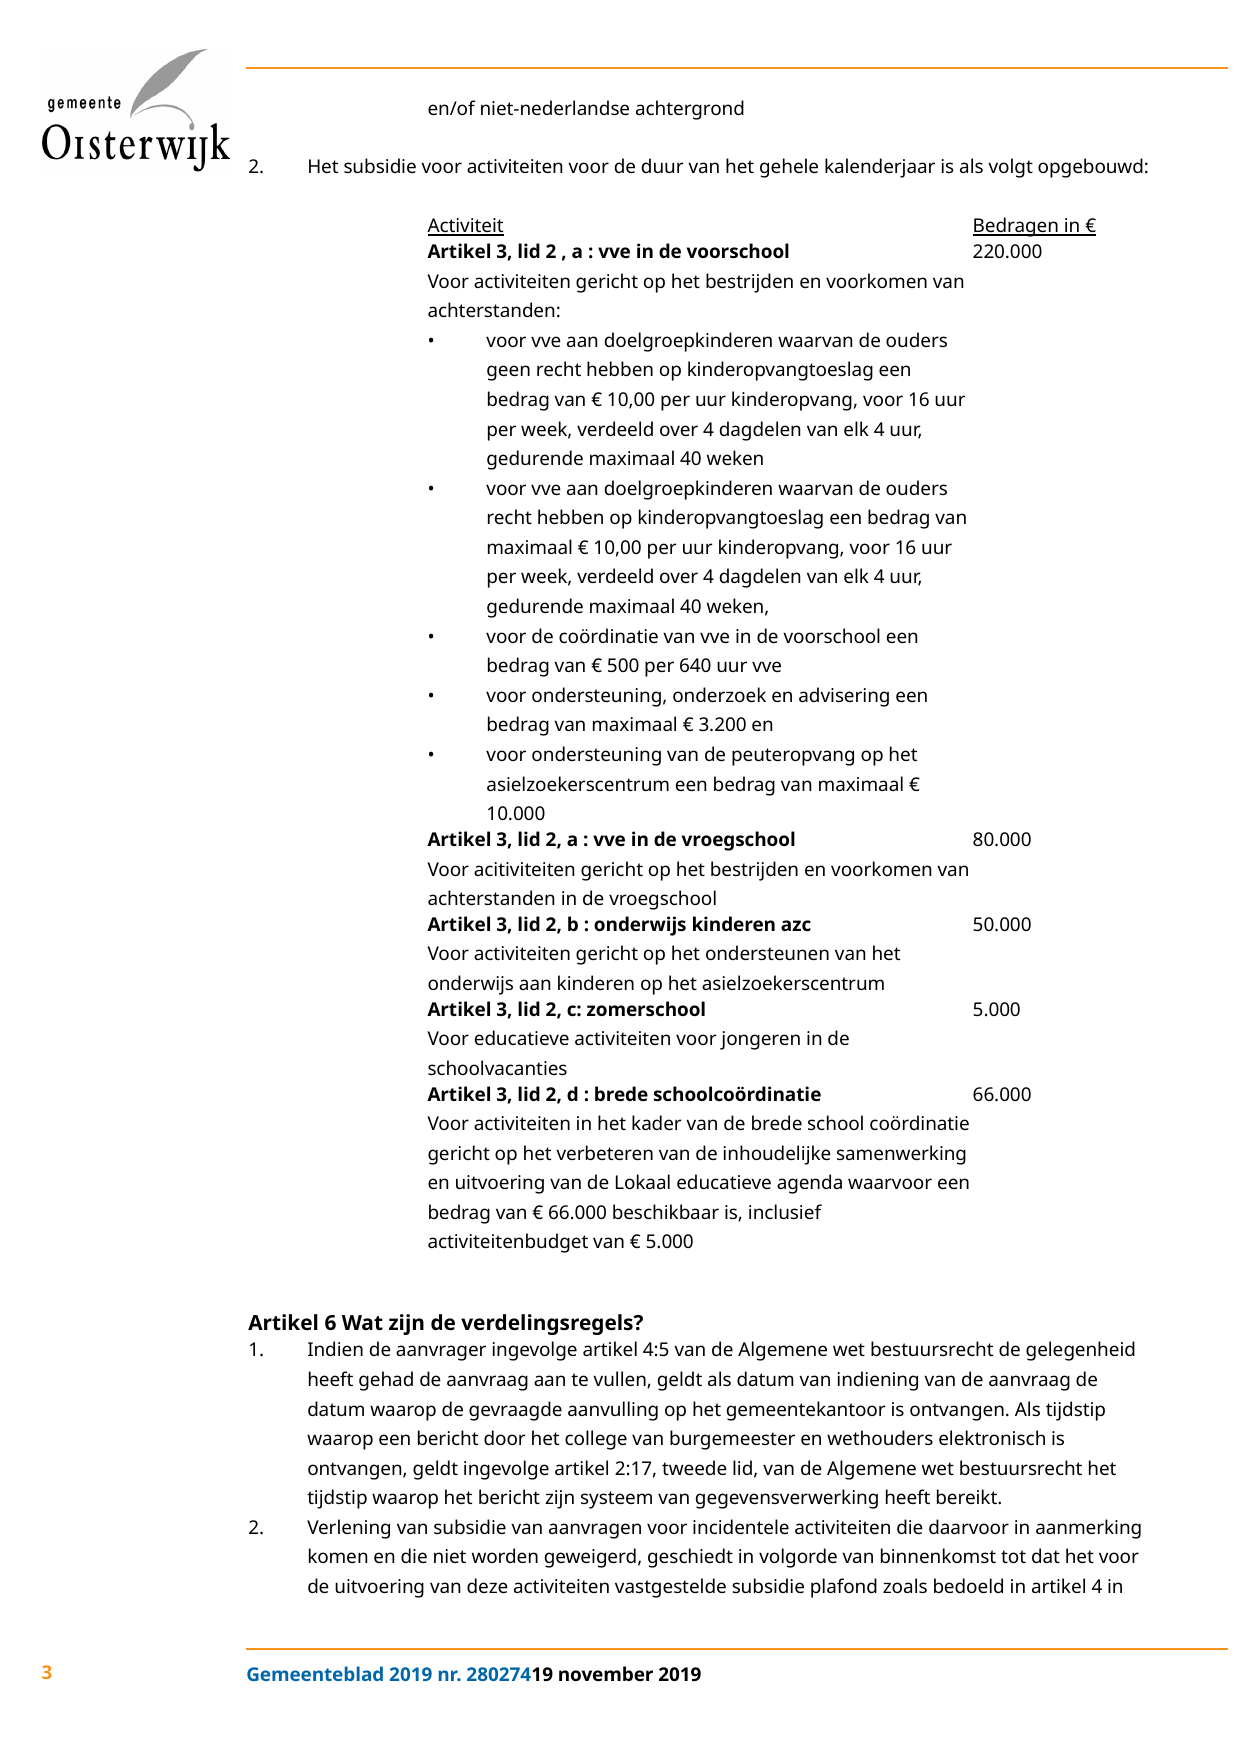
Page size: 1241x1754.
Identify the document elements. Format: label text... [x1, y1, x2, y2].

table_cell 220.000 [973, 238, 1152, 826]
table_cell Artikel 3, lid 2, b : onderwijs kinderen azc Voor activiteiten gericht op het ondersteunen van het onderwijs aan kinderen op het asielzoekerscentrum [427, 911, 972, 996]
table_cell Artikel 3, lid 2 , a : vve in de voorschool Voor activiteiten gericht op het bestrijden en voorkomen van achterstanden: voor vve aan doelgroepkinderen waarvan de ouders geen recht hebben op kinderopvangtoeslag een bedrag van € 10,00 per uur kinderopvang, voor 16 uur per week, verdeeld over 4 dagdelen van elk 4 uur, gedurende maximaal 40 weken voor vve aan doelgroepkinderen waarvan de ouders recht hebben op kinderopvangtoeslag een bedrag van maximaal € 10,00 per uur kinderopvang, voor 16 uur per week, verdeeld over 4 dagdelen van elk 4 uur, gedurende maximaal 40 weken, voor de coördinatie van vve in de voorschool een bedrag van € 500 per 640 uur vve voor ondersteuning, onderzoek en advisering een bedrag van maximaal € 3.200 en voor ondersteuning van de peuteropvang op het asielzoekerscentrum een bedrag van maximaal € 10.000 [427, 238, 972, 826]
table_cell 5.000 [973, 996, 1152, 1081]
table_cell 80.000 [973, 826, 1152, 911]
table_cell [248, 95, 427, 121]
table_cell 66.000 [973, 1081, 1152, 1254]
table_cell [248, 826, 427, 911]
table_cell Artikel 3, lid 2, d : brede schoolcoördinatie Voor activiteiten in het kader van de brede school coördinatie gericht op het verbeteren van de inhoudelijke samenwerking en uitvoering van de Lokaal educatieve agenda waarvoor een bedrag van € 66.000 beschikbaar is, inclusief activiteitenbudget van € 5.000 [427, 1081, 972, 1254]
table_cell [973, 95, 1152, 121]
table_cell [248, 1081, 427, 1254]
table_cell [248, 911, 427, 996]
table_cell Artikel 3, lid 2, c: zomerschool Voor educatieve activiteiten voor jongeren in de schoolvacanties [427, 996, 972, 1081]
table_header Bedragen in € [973, 213, 1152, 238]
text Artikel 6 Wat zijn de verdelingsregels? [248, 1308, 1152, 1337]
table_header Activiteit [427, 213, 972, 238]
table_cell en/of niet-nederlandse achtergrond [427, 95, 972, 121]
list Indien de aanvrager ingevolge artikel 4:5 van de Algemene wet bestuursrecht de gelegenheid heeft gehad de aanvraag aan te vullen, geldt als datum van indiening van de aanvraag de datum waarop de gevraagde aanvulling op het gemeentekantoor is ontvangen. Als tijdstip waarop een bericht door het college van burgemeester en wethouders elektronisch is ontvangen, geldt ingevolge artikel 2:17, tweede lid, van de Algemene wet bestuursrecht het tijdstip waarop het bericht zijn systeem van gegevensverwerking heeft bereikt. [248, 1337, 1152, 1510]
table_cell Artikel 3, lid 2, a : vve in de vroegschool Voor acitiviteiten gericht op het bestrijden en voorkomen van achterstanden in de vroegschool [427, 826, 972, 911]
list Het subsidie voor activiteiten voor de duur van het gehele kalenderjaar is als volgt opgebouwd: [248, 153, 1152, 179]
list Verlening van subsidie van aanvragen voor incidentele activiteiten die daarvoor in aanmerking komen en die niet worden geweigerd, geschiedt in volgorde van binnenkomst tot dat het voor de uitvoering van deze activiteiten vastgestelde subsidie plafond zoals bedoeld in artikel 4 in [248, 1514, 1152, 1599]
table_cell [248, 238, 427, 826]
table_cell [248, 996, 427, 1081]
picture [41, 47, 231, 172]
table_header [248, 213, 427, 238]
table_cell 50.000 [973, 911, 1152, 996]
